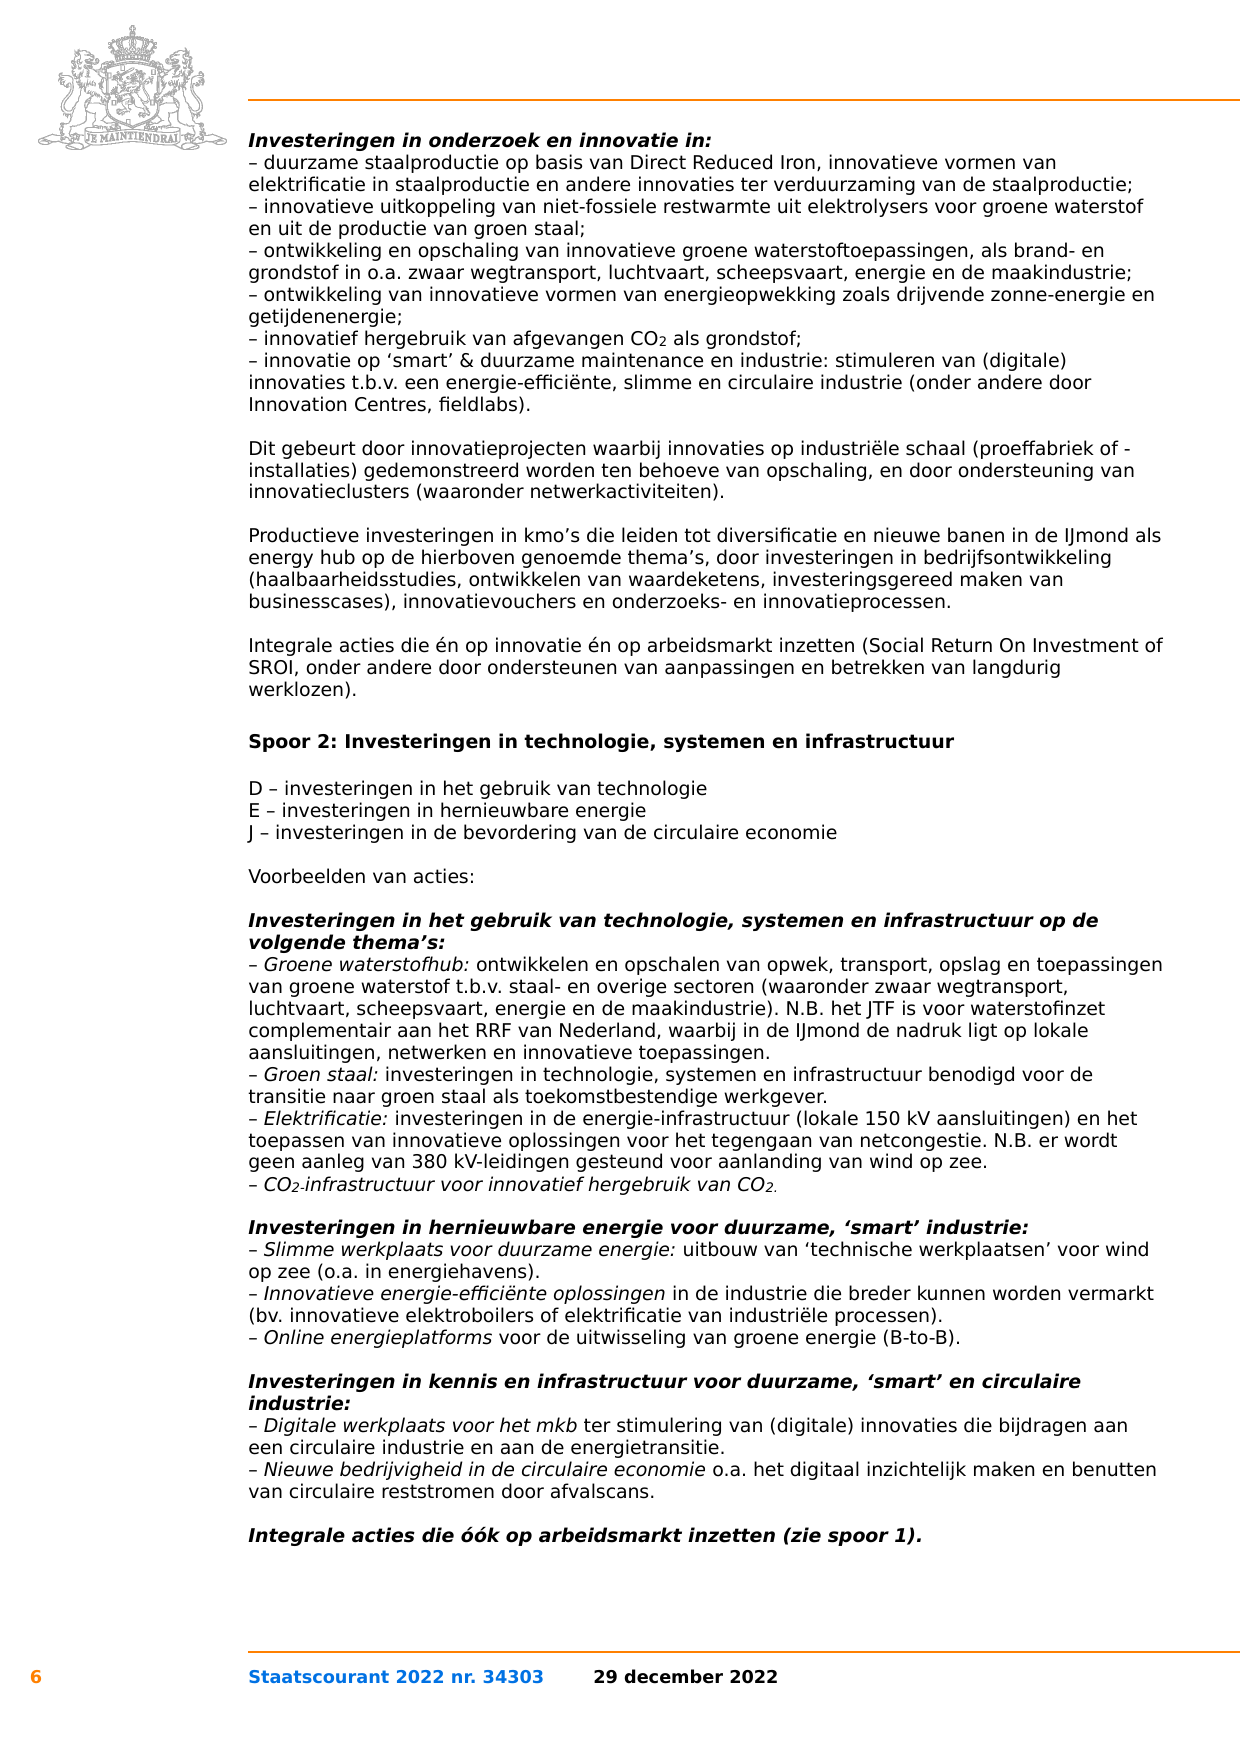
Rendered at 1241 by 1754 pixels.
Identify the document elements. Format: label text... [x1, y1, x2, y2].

text – CO2-infrastructuur voor innovatief hergebruik van CO2. [248, 1173, 1163, 1195]
text – Slimme werkplaats voor duurzame energie: uitbouw van ‘technische werkplaatsen’ voor wind op zee (o.a. in energiehavens). [248, 1239, 1163, 1283]
text D – investeringen in het gebruik van technologie [248, 778, 1163, 800]
text J – investeringen in de bevordering van de circulaire economie [248, 822, 1163, 844]
text – innovatie op ‘smart’ & duurzame maintenance en industrie: stimuleren van (digitale) innovaties t.b.v. een energie-efficiënte, slimme en circulaire industrie (onder andere door Innovation Centres, fieldlabs). [248, 350, 1163, 416]
text Dit gebeurt door innovatieprojecten waarbij innovaties op industriële schaal (proeffabriek of -installaties) gedemonstreerd worden ten behoeve van opschaling, en door ondersteuning van innovatieclusters (waaronder netwerkactiviteiten). [248, 437, 1163, 503]
text – innovatief hergebruik van afgevangen CO2 als grondstof; [248, 328, 1163, 350]
text Voorbeelden van acties: [248, 866, 1163, 888]
text Investeringen in kennis en infrastructuur voor duurzame, ‘smart’ en circulaire industrie: [248, 1371, 1163, 1415]
text – Groene waterstofhub: ontwikkelen en opschalen van opwek, transport, opslag en toepassingen van groene waterstof t.b.v. staal- en overige sectoren (waaronder zwaar wegtransport, luchtvaart, scheepsvaart, energie en de maakindustrie). N.B. het JTF is voor waterstofinzet complementair aan het RRF van Nederland, waarbij in de IJmond de nadruk ligt op lokale aansluitingen, netwerken en innovatieve toepassingen. [248, 954, 1163, 1063]
text – ontwikkeling van innovatieve vormen van energieopwekking zoals drijvende zonne-energie en getijdenenergie; [248, 284, 1163, 328]
text – Groen staal: investeringen in technologie, systemen en infrastructuur benodigd voor de transitie naar groen staal als toekomstbestendige werkgever. [248, 1063, 1163, 1107]
text – Digitale werkplaats voor het mkb ter stimulering van (digitale) innovaties die bijdragen aan een circulaire industrie en aan de energietransitie. [248, 1415, 1163, 1459]
picture [38, 25, 227, 150]
text – Nieuwe bedrijvigheid in de circulaire economie o.a. het digitaal inzichtelijk maken en benutten van circulaire reststromen door afvalscans. [248, 1459, 1163, 1503]
text Investeringen in het gebruik van technologie, systemen en infrastructuur op de volgende thema’s: [248, 910, 1163, 954]
text – duurzame staalproductie op basis van Direct Reduced Iron, innovatieve vormen van elektrificatie in staalproductie en andere innovaties ter verduurzaming van de staalproductie; [248, 152, 1163, 196]
text – Elektrificatie: investeringen in de energie-infrastructuur (lokale 150 kV aansluitingen) en het toepassen van innovatieve oplossingen voor het tegengaan van netcongestie. N.B. er wordt geen aanleg van 380 kV-leidingen gesteund voor aanlanding van wind op zee. [248, 1107, 1163, 1173]
text – Online energieplatforms voor de uitwisseling van groene energie (B-to-B). [248, 1327, 1163, 1349]
text Productieve investeringen in kmo’s die leiden tot diversificatie en nieuwe banen in de IJmond als energy hub op de hierboven genoemde thema’s, door investeringen in bedrijfsontwikkeling (haalbaarheidsstudies, ontwikkelen van waardeketens, investeringsgereed maken van businesscases), innovatievouchers en onderzoeks- en innovatieprocessen. [248, 525, 1163, 613]
text Investeringen in hernieuwbare energie voor duurzame, ‘smart’ industrie: [248, 1217, 1163, 1239]
text – ontwikkeling en opschaling van innovatieve groene waterstoftoepassingen, als brand- en grondstof in o.a. zwaar wegtransport, luchtvaart, scheepsvaart, energie en de maakindustrie; [248, 240, 1163, 284]
text E – investeringen in hernieuwbare energie [248, 800, 1163, 822]
text Integrale acties die én op innovatie én op arbeidsmarkt inzetten (Social Return On Investment of SROI, onder andere door ondersteunen van aanpassingen en betrekken van langdurig werklozen). [248, 635, 1163, 701]
text Integrale acties die óók op arbeidsmarkt inzetten (zie spoor 1). [248, 1525, 1163, 1547]
subtitle Spoor 2: Investeringen in technologie, systemen en infrastructuur [248, 731, 1163, 753]
text – innovatieve uitkoppeling van niet-fossiele restwarmte uit elektrolysers voor groene waterstof en uit de productie van groen staal; [248, 196, 1163, 240]
text Investeringen in onderzoek en innovatie in: [248, 130, 1163, 152]
text – Innovatieve energie-efficiënte oplossingen in de industrie die breder kunnen worden vermarkt (bv. innovatieve elektroboilers of elektrificatie van industriële processen). [248, 1283, 1163, 1327]
